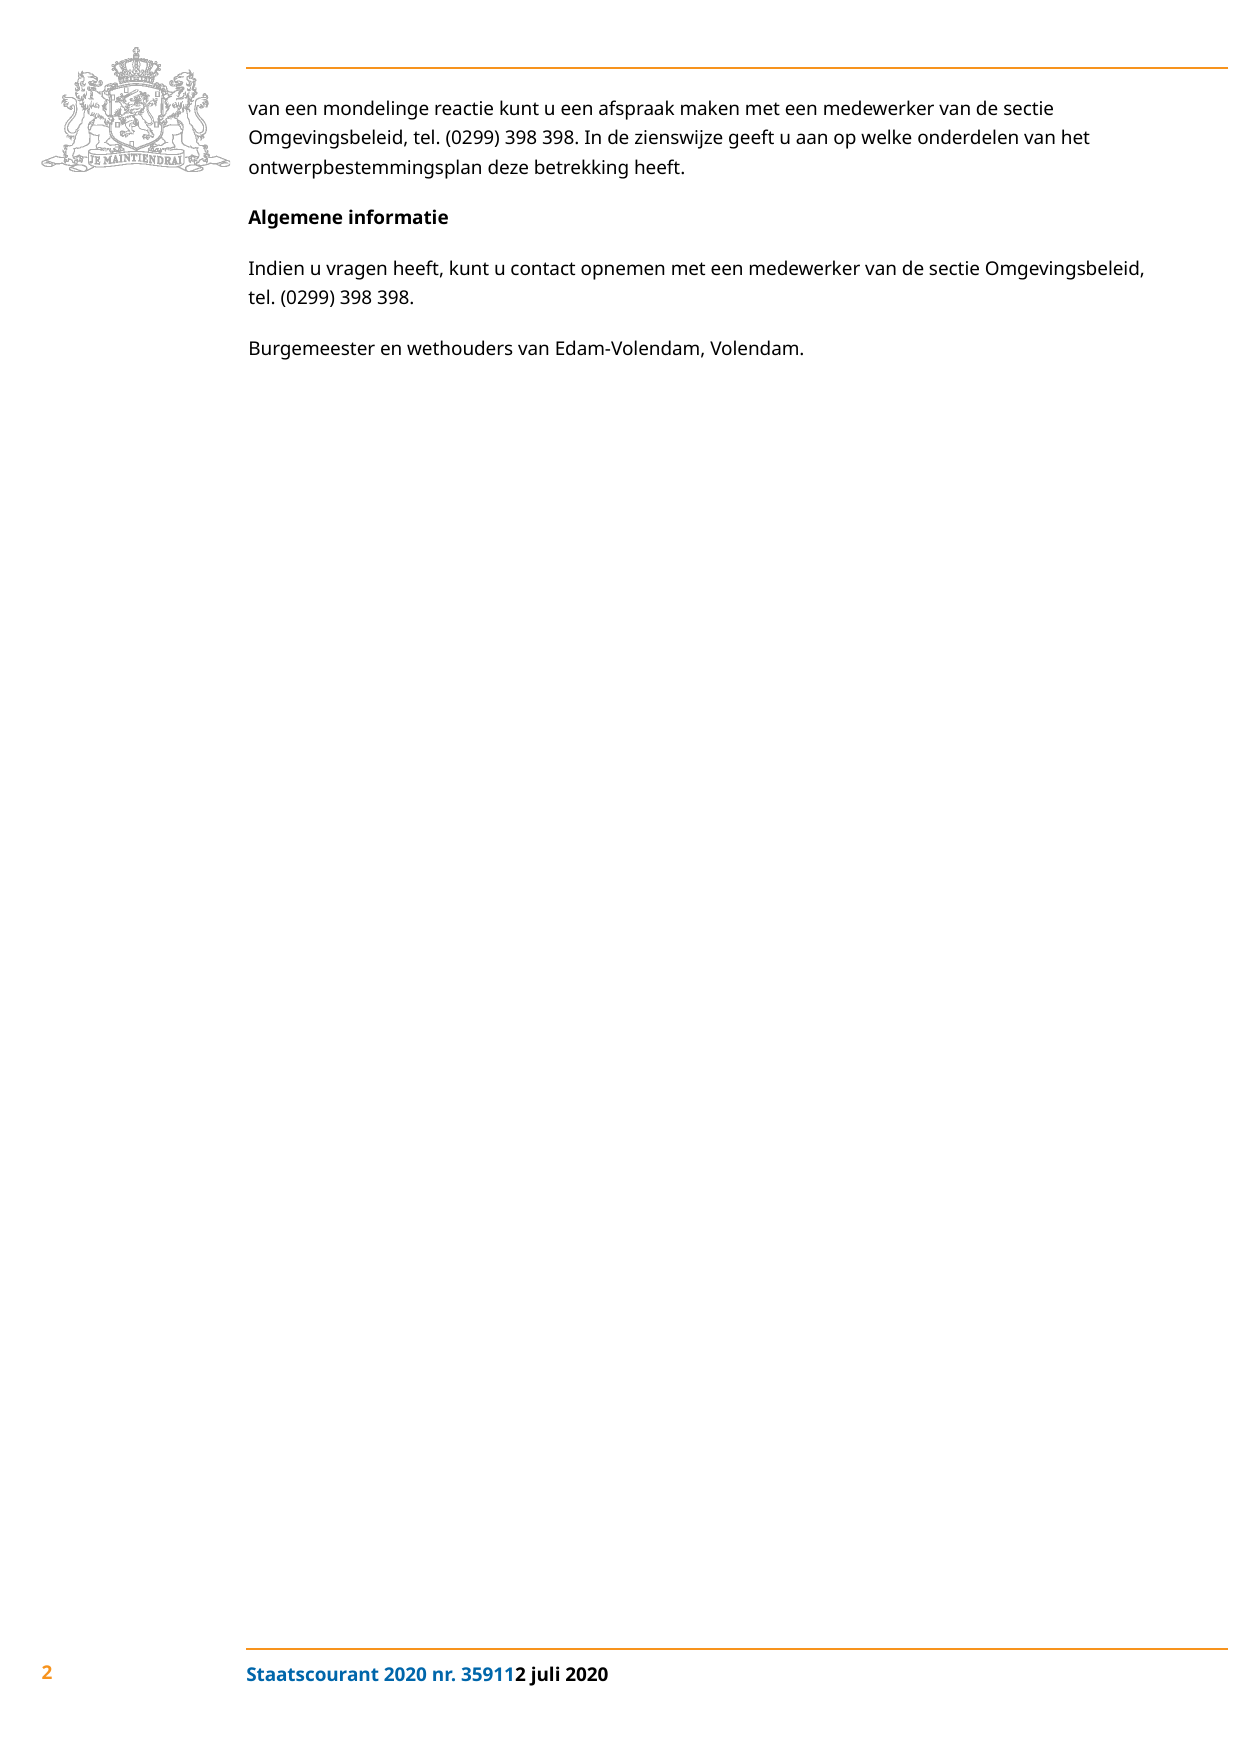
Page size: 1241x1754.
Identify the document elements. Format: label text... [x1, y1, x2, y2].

picture [41, 47, 231, 172]
text Algemene informatie [248, 204, 1152, 230]
text Indien u vragen heeft, kunt u contact opnemen met een medewerker van de sectie Omgevingsbeleid, tel. (0299) 398 398. [248, 255, 1152, 310]
text van een mondelinge reactie kunt u een afspraak maken met een medewerker van de sectie Omgevingsbeleid, tel. (0299) 398 398. In de zienswijze geeft u aan op welke onderdelen van het ontwerpbestemmingsplan deze betrekking heeft. [248, 95, 1152, 180]
text Burgemeester en wethouders van Edam-Volendam, Volendam. [248, 335, 1152, 361]
